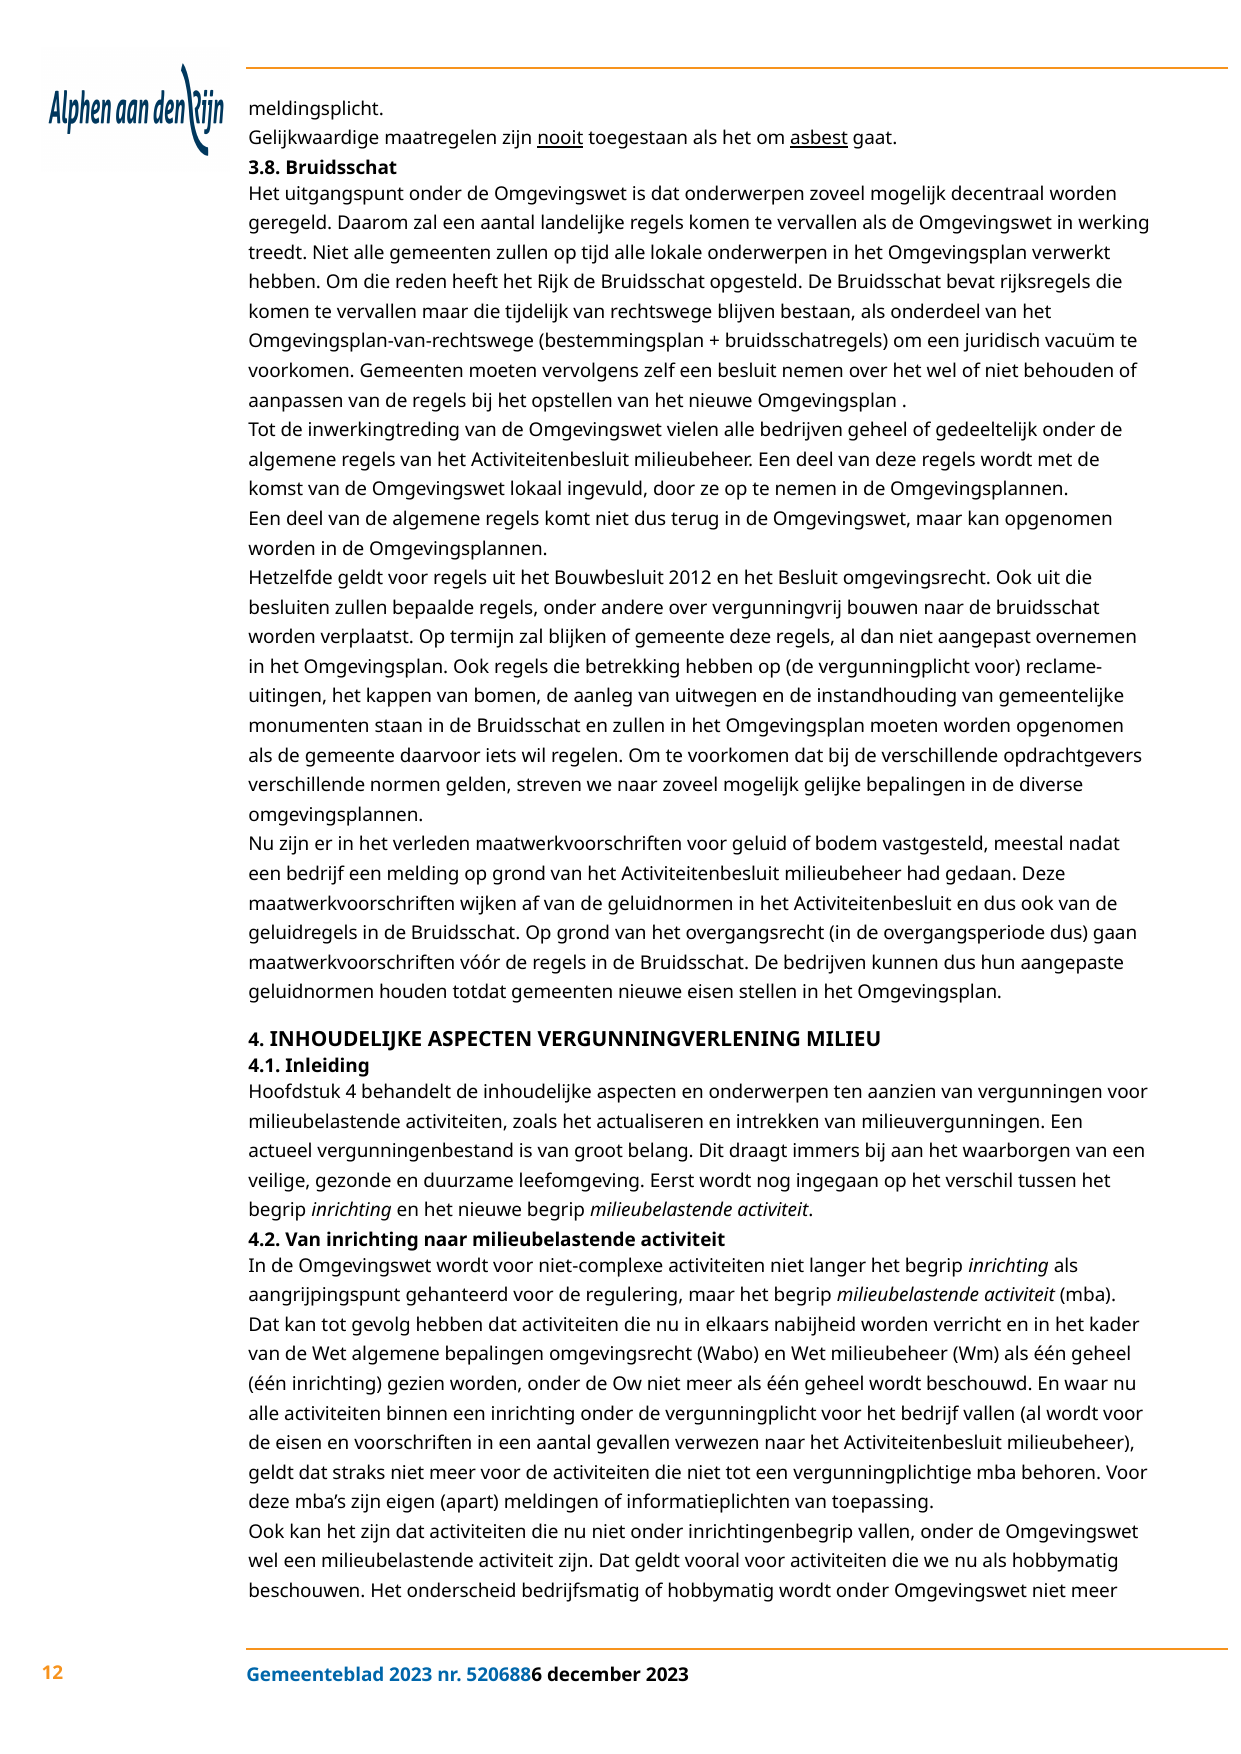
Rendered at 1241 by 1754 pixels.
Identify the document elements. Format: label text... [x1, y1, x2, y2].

text Het uitgangspunt onder de Omgevingswet is dat onderwerpen zoveel mogelijk decentraal worden geregeld. Daarom zal een aantal landelijke regels komen te vervallen als de Omgevingswet in werking treedt. Niet alle gemeenten zullen op tijd alle lokale onderwerpen in het Omgevingsplan verwerkt hebben. Om die reden heeft het Rijk de Bruidsschat opgesteld. De Bruidsschat bevat rijksregels die komen te vervallen maar die tijdelijk van rechtswege blijven bestaan, als onderdeel van het Omgevingsplan-van-rechtswege (bestemmingsplan + bruidsschatregels) om een juridisch vacuüm te voorkomen. Gemeenten moeten vervolgens zelf een besluit nemen over het wel of niet behouden of aanpassen van de regels bij het opstellen van het nieuwe Omgevingsplan . [248, 180, 1152, 412]
text 4.1. Inleiding [248, 1052, 1152, 1078]
text 4.2. Van inrichting naar milieubelastende activiteit [248, 1226, 1152, 1252]
picture [41, 47, 231, 172]
text meldingsplicht. [248, 95, 1152, 121]
text Hoofdstuk 4 behandelt de inhoudelijke aspecten en onderwerpen ten aanzien van vergunningen voor milieubelastende activiteiten, zoals het actualiseren en intrekken van milieuvergunningen. Een actueel vergunningenbestand is van groot belang. Dit draagt immers bij aan het waarborgen van een veilige, gezonde en duurzame leefomgeving. Eerst wordt nog ingegaan op het verschil tussen het begrip inrichting en het nieuwe begrip milieubelastende activiteit. [248, 1078, 1152, 1222]
text Gelijkwaardige maatregelen zijn nooit toegestaan als het om asbest gaat. [248, 124, 1152, 150]
text Tot de inwerkingtreding van de Omgevingswet vielen alle bedrijven geheel of gedeeltelijk onder de algemene regels van het Activiteitenbesluit milieubeheer. Een deel van deze regels wordt met de komst van de Omgevingswet lokaal ingevuld, door ze op te nemen in de Omgevingsplannen. [248, 416, 1152, 501]
text Hetzelfde geldt voor regels uit het Bouwbesluit 2012 en het Besluit omgevingsrecht. Ook uit die besluiten zullen bepaalde regels, onder andere over vergunningvrij bouwen naar de bruidsschat worden verplaatst. Op termijn zal blijken of gemeente deze regels, al dan niet aangepast overnemen in het Omgevingsplan. Ook regels die betrekking hebben op (de vergunningplicht voor) reclame-uitingen, het kappen van bomen, de aanleg van uitwegen en de instandhouding van gemeentelijke monumenten staan in de Bruidsschat en zullen in het Omgevingsplan moeten worden opgenomen als de gemeente daarvoor iets wil regelen. Om te voorkomen dat bij de verschillende opdrachtgevers verschillende normen gelden, streven we naar zoveel mogelijk gelijke bepalingen in de diverse omgevingsplannen. [248, 564, 1152, 827]
text In de Omgevingswet wordt voor niet-complexe activiteiten niet langer het begrip inrichting als aangrijpingspunt gehanteerd voor de regulering, maar het begrip milieubelastende activiteit (mba). Dat kan tot gevolg hebben dat activiteiten die nu in elkaars nabijheid worden verricht en in het kader van de Wet algemene bepalingen omgevingsrecht (Wabo) en Wet milieubeheer (Wm) als één geheel (één inrichting) gezien worden, onder de Ow niet meer als één geheel wordt beschouwd. En waar nu alle activiteiten binnen een inrichting onder de vergunningplicht voor het bedrijf vallen (al wordt voor de eisen en voorschriften in een aantal gevallen verwezen naar het Activiteitenbesluit milieubeheer), geldt dat straks niet meer voor de activiteiten die niet tot een vergunningplichtige mba behoren. Voor deze mba’s zijn eigen (apart) meldingen of informatieplichten van toepassing. [248, 1252, 1152, 1514]
text 4. INHOUDELIJKE ASPECTEN VERGUNNINGVERLENING MILIEU [248, 1024, 1152, 1052]
text Nu zijn er in het verleden maatwerkvoorschriften voor geluid of bodem vastgesteld, meestal nadat een bedrijf een melding op grond van het Activiteitenbesluit milieubeheer had gedaan. Deze maatwerkvoorschriften wijken af van de geluidnormen in het Activiteitenbesluit en dus ook van de geluidregels in de Bruidsschat. Op grond van het overgangsrecht (in de overgangsperiode dus) gaan maatwerkvoorschriften vóór de regels in de Bruidsschat. De bedrijven kunnen dus hun aangepaste geluidnormen houden totdat gemeenten nieuwe eisen stellen in het Omgevingsplan. [248, 831, 1152, 1004]
text Ook kan het zijn dat activiteiten die nu niet onder inrichtingenbegrip vallen, onder de Omgevingswet wel een milieubelastende activiteit zijn. Dat geldt vooral voor activiteiten die we nu als hobbymatig beschouwen. Het onderscheid bedrijfsmatig of hobbymatig wordt onder Omgevingswet niet meer [248, 1518, 1152, 1603]
text 3.8. Bruidsschat [248, 154, 1152, 180]
text Een deel van de algemene regels komt niet dus terug in de Omgevingswet, maar kan opgenomen worden in de Omgevingsplannen. [248, 505, 1152, 560]
